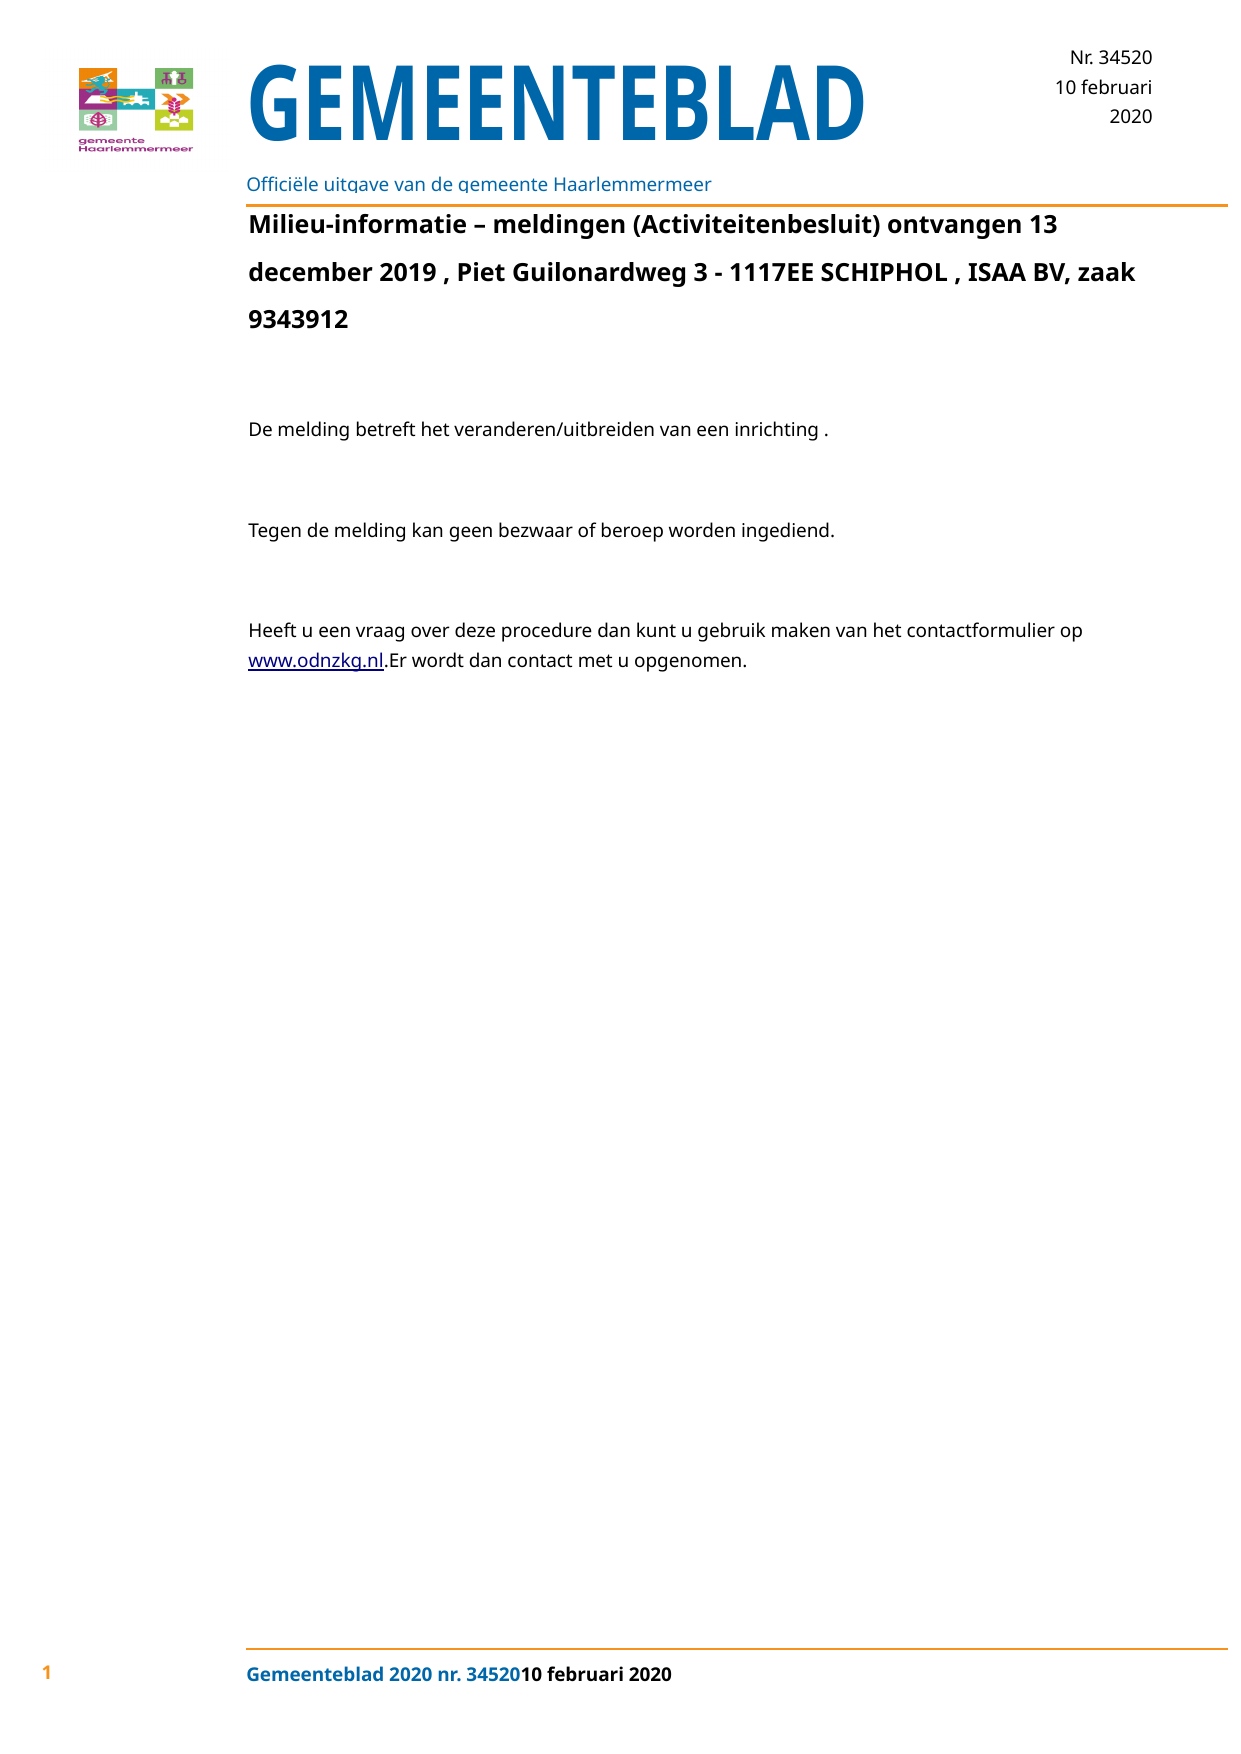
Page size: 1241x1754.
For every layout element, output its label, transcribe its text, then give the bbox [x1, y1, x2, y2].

text De melding betreft het veranderen/uitbreiden van een inrichting . [248, 416, 1152, 442]
text Milieu-informatie – meldingen (Activiteitenbesluit) ontvangen 13 december 2019 , Piet Guilonardweg 3 - 1117EE SCHIPHOL , ISAA BV, zaak 9343912 [248, 207, 1152, 336]
text Heeft u een vraag over deze procedure dan kunt u gebruik maken van het contactformulier op www.odnzkg.nl.Er wordt dan contact met u opgenomen. [248, 618, 1152, 673]
text Tegen de melding kan geen bezwaar of beroep worden ingediend. [248, 517, 1152, 542]
picture [41, 47, 231, 172]
